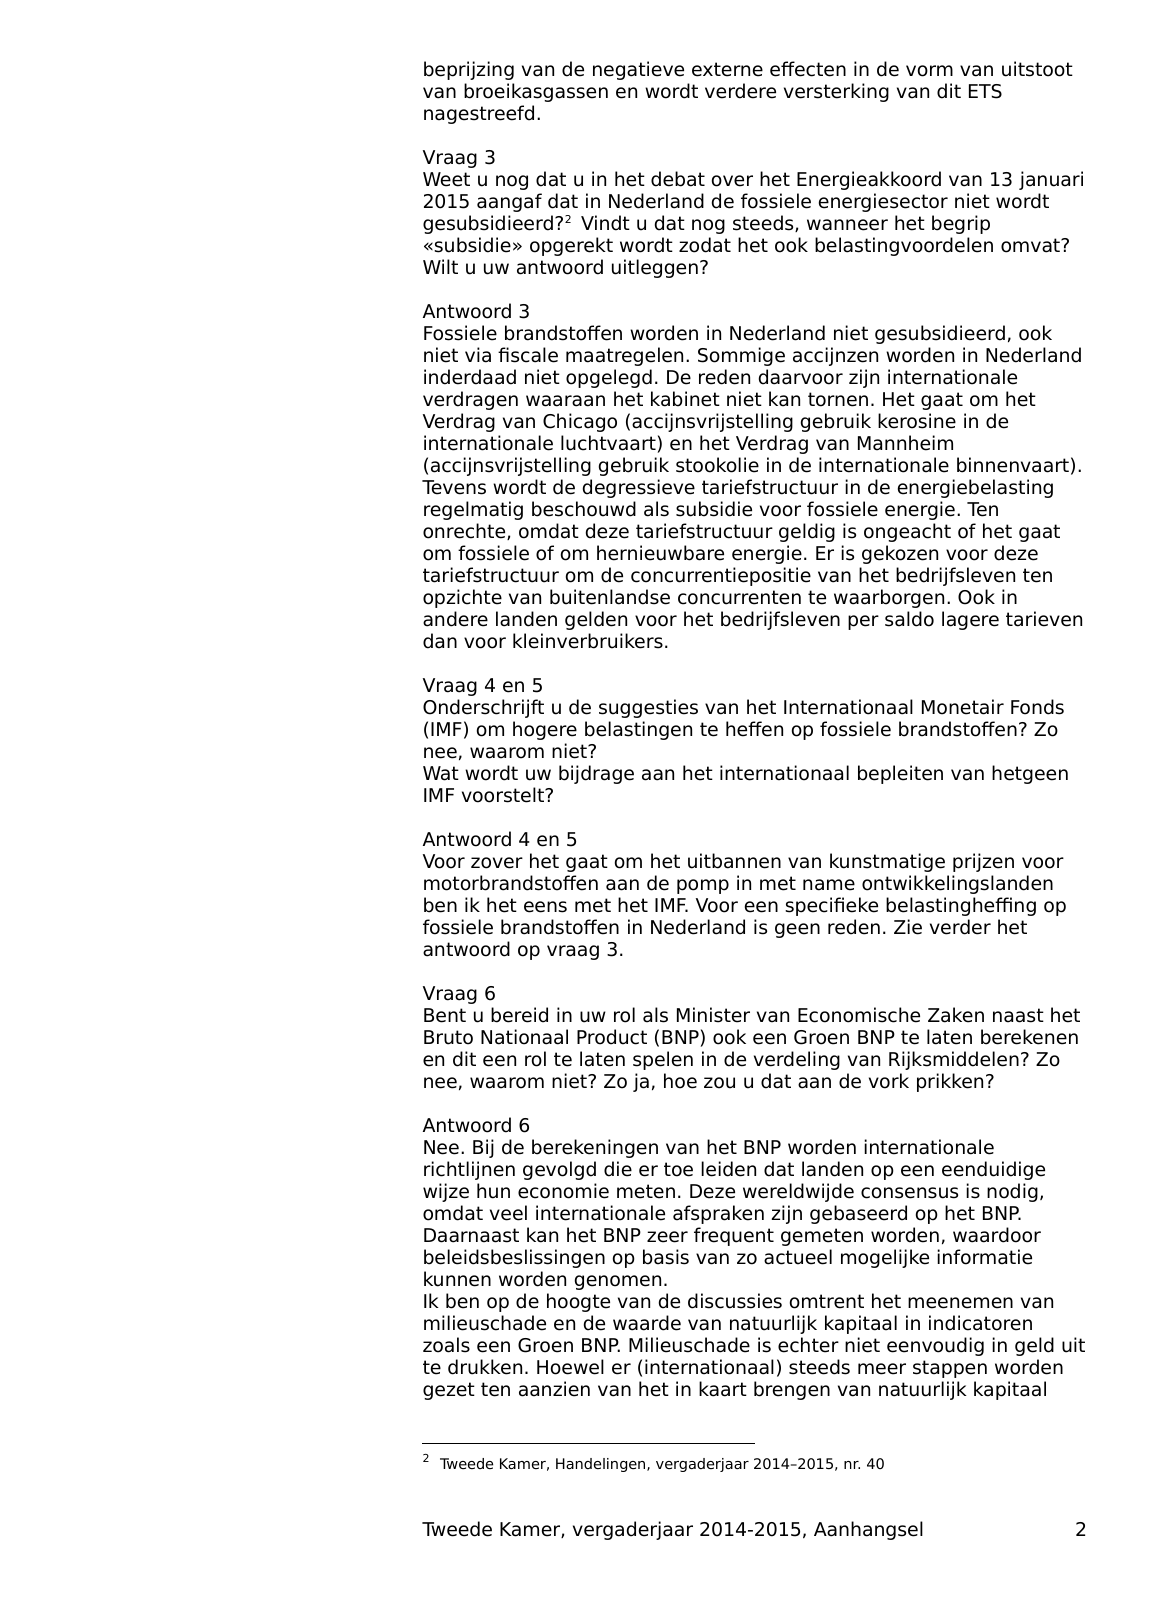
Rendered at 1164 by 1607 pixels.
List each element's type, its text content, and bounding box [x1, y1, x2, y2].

text Antwoord 6 [422, 1115, 1087, 1137]
text Tevens wordt de degressieve tariefstructuur in de energiebelasting regelmatig beschouwd als subsidie voor fossiele energie. Ten onrechte, omdat deze tariefstructuur geldig is ongeacht of het gaat om fossiele of om hernieuwbare energie. Er is gekozen voor deze tariefstructuur om de concurrentiepositie van het bedrijfsleven ten opzichte van buitenlandse concurrenten te waarborgen. Ook in andere landen gelden voor het bedrijfsleven per saldo lagere tarieven dan voor kleinverbruikers. [422, 477, 1087, 653]
text Weet u nog dat u in het debat over het Energieakkoord van 13 januari 2015 aangaf dat in Nederland de fossiele energiesector niet wordt gesubsidieerd? Vindt u dat nog steeds, wanneer het begrip «subsidie» opgerekt wordt zodat het ook belastingvoordelen omvat? Wilt u uw antwoord uitleggen? [422, 169, 1087, 279]
text Antwoord 4 en 5 [422, 829, 1087, 851]
text Voor zover het gaat om het uitbannen van kunstmatige prijzen voor motorbrandstoffen aan de pomp in met name ontwikkelingslanden ben ik het eens met het IMF. Voor een specifieke belastingheffing op fossiele brandstoffen in Nederland is geen reden. Zie verder het antwoord op vraag 3. [422, 851, 1087, 961]
text Onderschrijft u de suggesties van het Internationaal Monetair Fonds (IMF) om hogere belastingen te heffen op fossiele brandstoffen? Zo nee, waarom niet? [422, 697, 1087, 763]
text Vraag 6 [422, 983, 1087, 1005]
text Nee. Bij de berekeningen van het BNP worden internationale richtlijnen gevolgd die er toe leiden dat landen op een eenduidige wijze hun economie meten. Deze wereldwijde consensus is nodig, omdat veel internationale afspraken zijn gebaseerd op het BNP. Daarnaast kan het BNP zeer frequent gemeten worden, waardoor beleidsbeslissingen op basis van zo actueel mogelijke informatie kunnen worden genomen. [422, 1137, 1087, 1291]
text Tweede Kamer, Handelingen, vergaderjaar 2014–2015, nr. 40 [422, 1452, 1087, 1474]
text beprijzing van de negatieve externe effecten in de vorm van uitstoot van broeikasgassen en wordt verdere versterking van dit ETS nagestreefd. [422, 59, 1087, 125]
text Ik ben op de hoogte van de discussies omtrent het meenemen van milieuschade en de waarde van natuurlijk kapitaal in indicatoren zoals een Groen BNP. Milieuschade is echter niet eenvoudig in geld uit te drukken. Hoewel er (internationaal) steeds meer stappen worden gezet ten aanzien van het in kaart brengen van natuurlijk kapitaal [422, 1291, 1087, 1401]
text Bent u bereid in uw rol als Minister van Economische Zaken naast het Bruto Nationaal Product (BNP) ook een Groen BNP te laten berekenen en dit een rol te laten spelen in de verdeling van Rijksmiddelen? Zo nee, waarom niet? Zo ja, hoe zou u dat aan de vork prikken? [422, 1005, 1087, 1093]
text Fossiele brandstoffen worden in Nederland niet gesubsidieerd, ook niet via fiscale maatregelen. Sommige accijnzen worden in Nederland inderdaad niet opgelegd. De reden daarvoor zijn internationale verdragen waaraan het kabinet niet kan tornen. Het gaat om het Verdrag van Chicago (accijnsvrijstelling gebruik kerosine in de internationale luchtvaart) en het Verdrag van Mannheim (accijnsvrijstelling gebruik stookolie in de internationale binnenvaart). [422, 323, 1087, 477]
text Wat wordt uw bijdrage aan het internationaal bepleiten van hetgeen IMF voorstelt? [422, 763, 1087, 807]
text Vraag 3 [422, 147, 1087, 169]
text Vraag 4 en 5 [422, 675, 1087, 697]
text Antwoord 3 [422, 301, 1087, 323]
